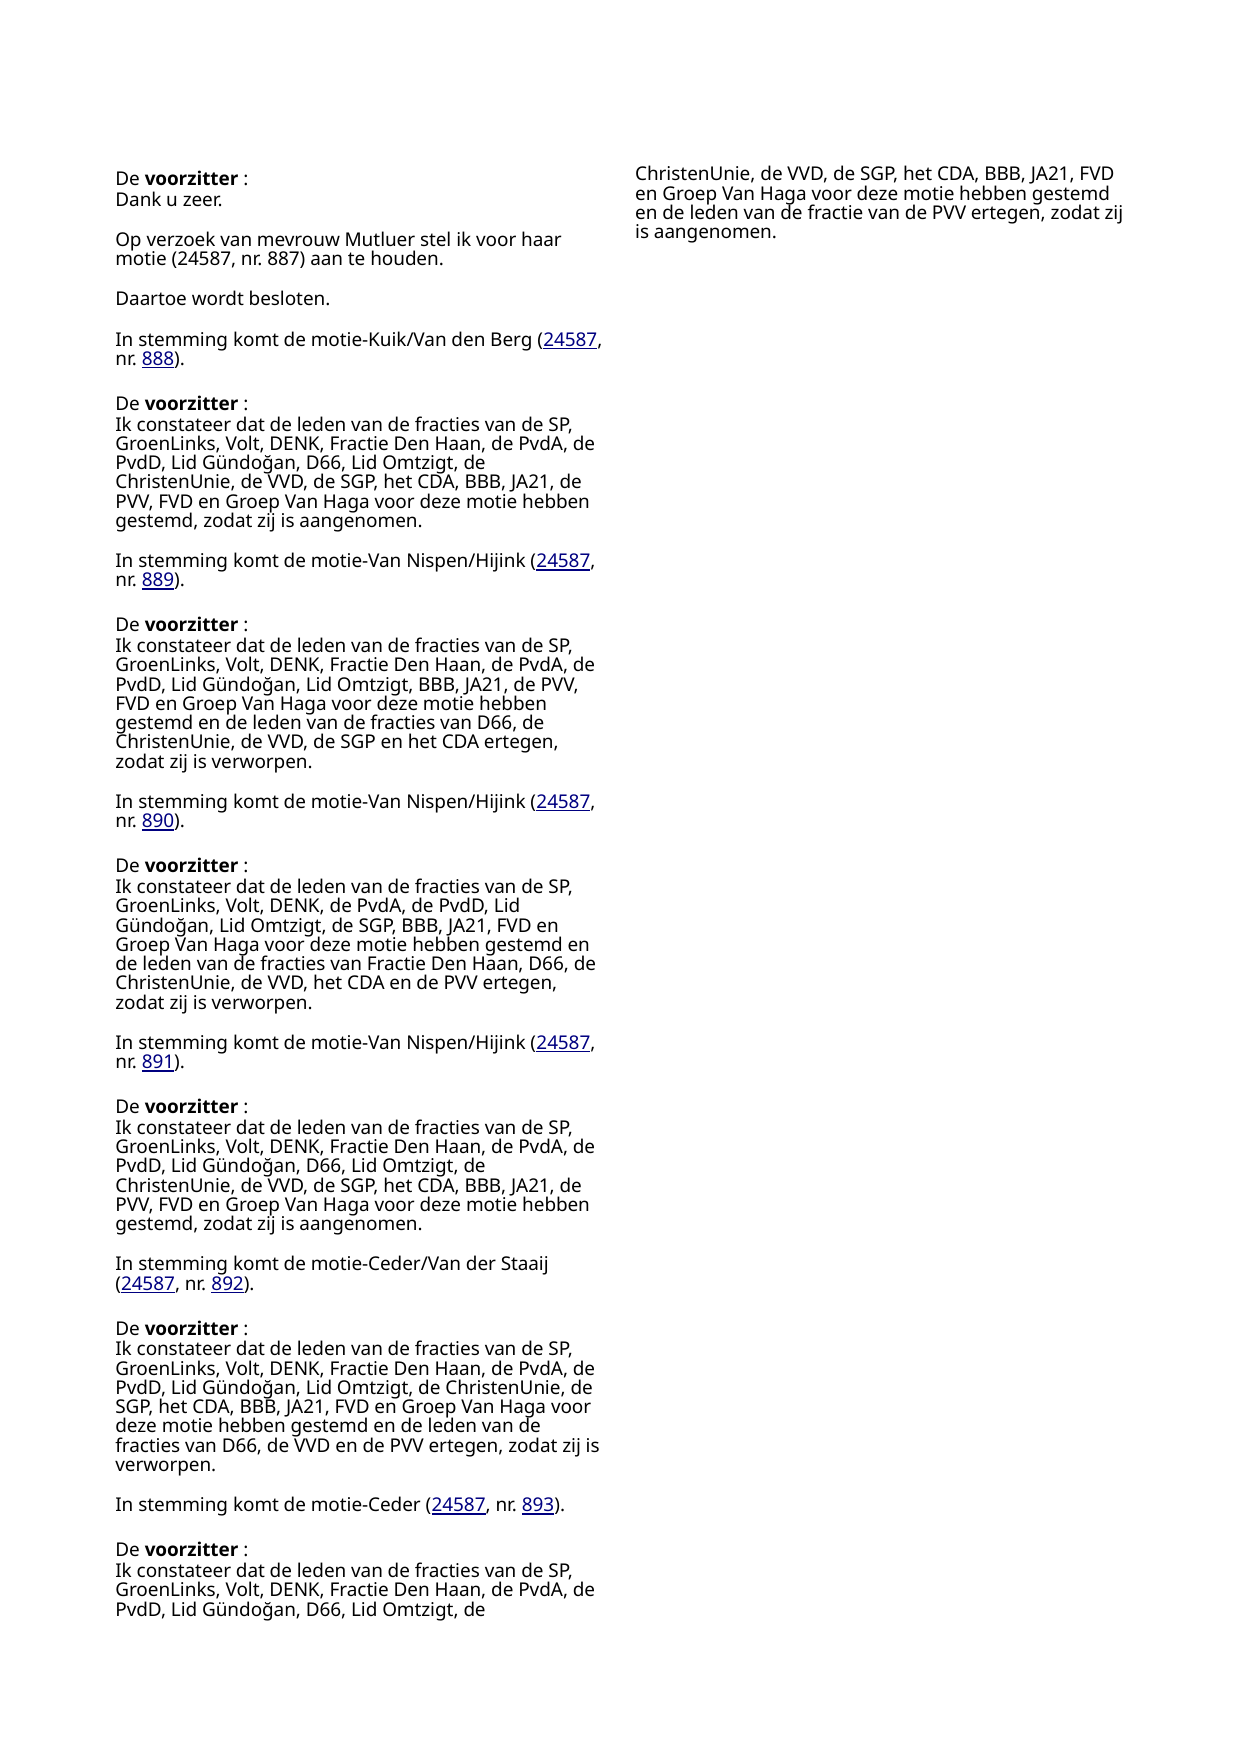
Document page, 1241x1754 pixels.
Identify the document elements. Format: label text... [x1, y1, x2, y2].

text In stemming komt de motie-Van Nispen/Hijink (24587, nr. 891). [115, 1034, 605, 1072]
text Ik constateer dat de leden van de fracties van de SP, GroenLinks, Volt, DENK, Fractie Den Haan, de PvdA, de PvdD, Lid Gündoğan, D66, Lid Omtzigt, de ChristenUnie, de VVD, de SGP, het CDA, BBB, JA21, de PVV, FVD en Groep Van Haga voor deze motie hebben gestemd, zodat zij is aangenomen. [115, 1119, 605, 1234]
text Ik constateer dat de leden van de fracties van de SP, GroenLinks, Volt, DENK, Fractie Den Haan, de PvdA, de PvdD, Lid Gündoğan, D66, Lid Omtzigt, de ChristenUnie, de VVD, de SGP, het CDA, BBB, JA21, de PVV, FVD en Groep Van Haga voor deze motie hebben gestemd, zodat zij is aangenomen. [115, 416, 605, 531]
text ChristenUnie, de VVD, de SGP, het CDA, BBB, JA21, FVD en Groep Van Haga voor deze motie hebben gestemd en de leden van de fractie van de PVV ertegen, zodat zij is aangenomen. [635, 165, 1125, 242]
text Ik constateer dat de leden van de fracties van de SP, GroenLinks, Volt, DENK, de PvdA, de PvdD, Lid Gündoğan, Lid Omtzigt, de SGP, BBB, JA21, FVD en Groep Van Haga voor deze motie hebben gestemd en de leden van de fracties van Fractie Den Haan, D66, de ChristenUnie, de VVD, het CDA en de PVV ertegen, zodat zij is verworpen. [115, 878, 605, 1013]
text De voorzitter : [115, 390, 605, 416]
text Op verzoek van mevrouw Mutluer stel ik voor haar motie (24587, nr. 887) aan te houden. [115, 231, 605, 270]
text De voorzitter : [115, 852, 605, 878]
text Ik constateer dat de leden van de fracties van de SP, GroenLinks, Volt, DENK, Fractie Den Haan, de PvdA, de PvdD, Lid Gündoğan, D66, Lid Omtzigt, de [115, 1562, 605, 1620]
text Dank u zeer. [115, 191, 605, 210]
text In stemming komt de motie-Van Nispen/Hijink (24587, nr. 890). [115, 793, 605, 831]
text De voorzitter : [115, 165, 605, 191]
text In stemming komt de motie-Ceder (24587, nr. 893). [115, 1496, 605, 1515]
text Daartoe wordt besloten. [115, 290, 605, 310]
text De voorzitter : [115, 1315, 605, 1340]
text De voorzitter : [115, 611, 605, 637]
text De voorzitter : [115, 1536, 605, 1562]
text Ik constateer dat de leden van de fracties van de SP, GroenLinks, Volt, DENK, Fractie Den Haan, de PvdA, de PvdD, Lid Gündoğan, Lid Omtzigt, de ChristenUnie, de SGP, het CDA, BBB, JA21, FVD en Groep Van Haga voor deze motie hebben gestemd en de leden van de fracties van D66, de VVD en de PVV ertegen, zodat zij is verworpen. [115, 1340, 605, 1475]
text In stemming komt de motie-Kuik/Van den Berg (24587, nr. 888). [115, 331, 605, 369]
text Ik constateer dat de leden van de fracties van de SP, GroenLinks, Volt, DENK, Fractie Den Haan, de PvdA, de PvdD, Lid Gündoğan, Lid Omtzigt, BBB, JA21, de PVV, FVD en Groep Van Haga voor deze motie hebben gestemd en de leden van de fracties van D66, de ChristenUnie, de VVD, de SGP en het CDA ertegen, zodat zij is verworpen. [115, 637, 605, 772]
text In stemming komt de motie-Ceder/Van der Staaij (24587, nr. 892). [115, 1255, 605, 1294]
text De voorzitter : [115, 1093, 605, 1119]
text In stemming komt de motie-Van Nispen/Hijink (24587, nr. 889). [115, 552, 605, 591]
